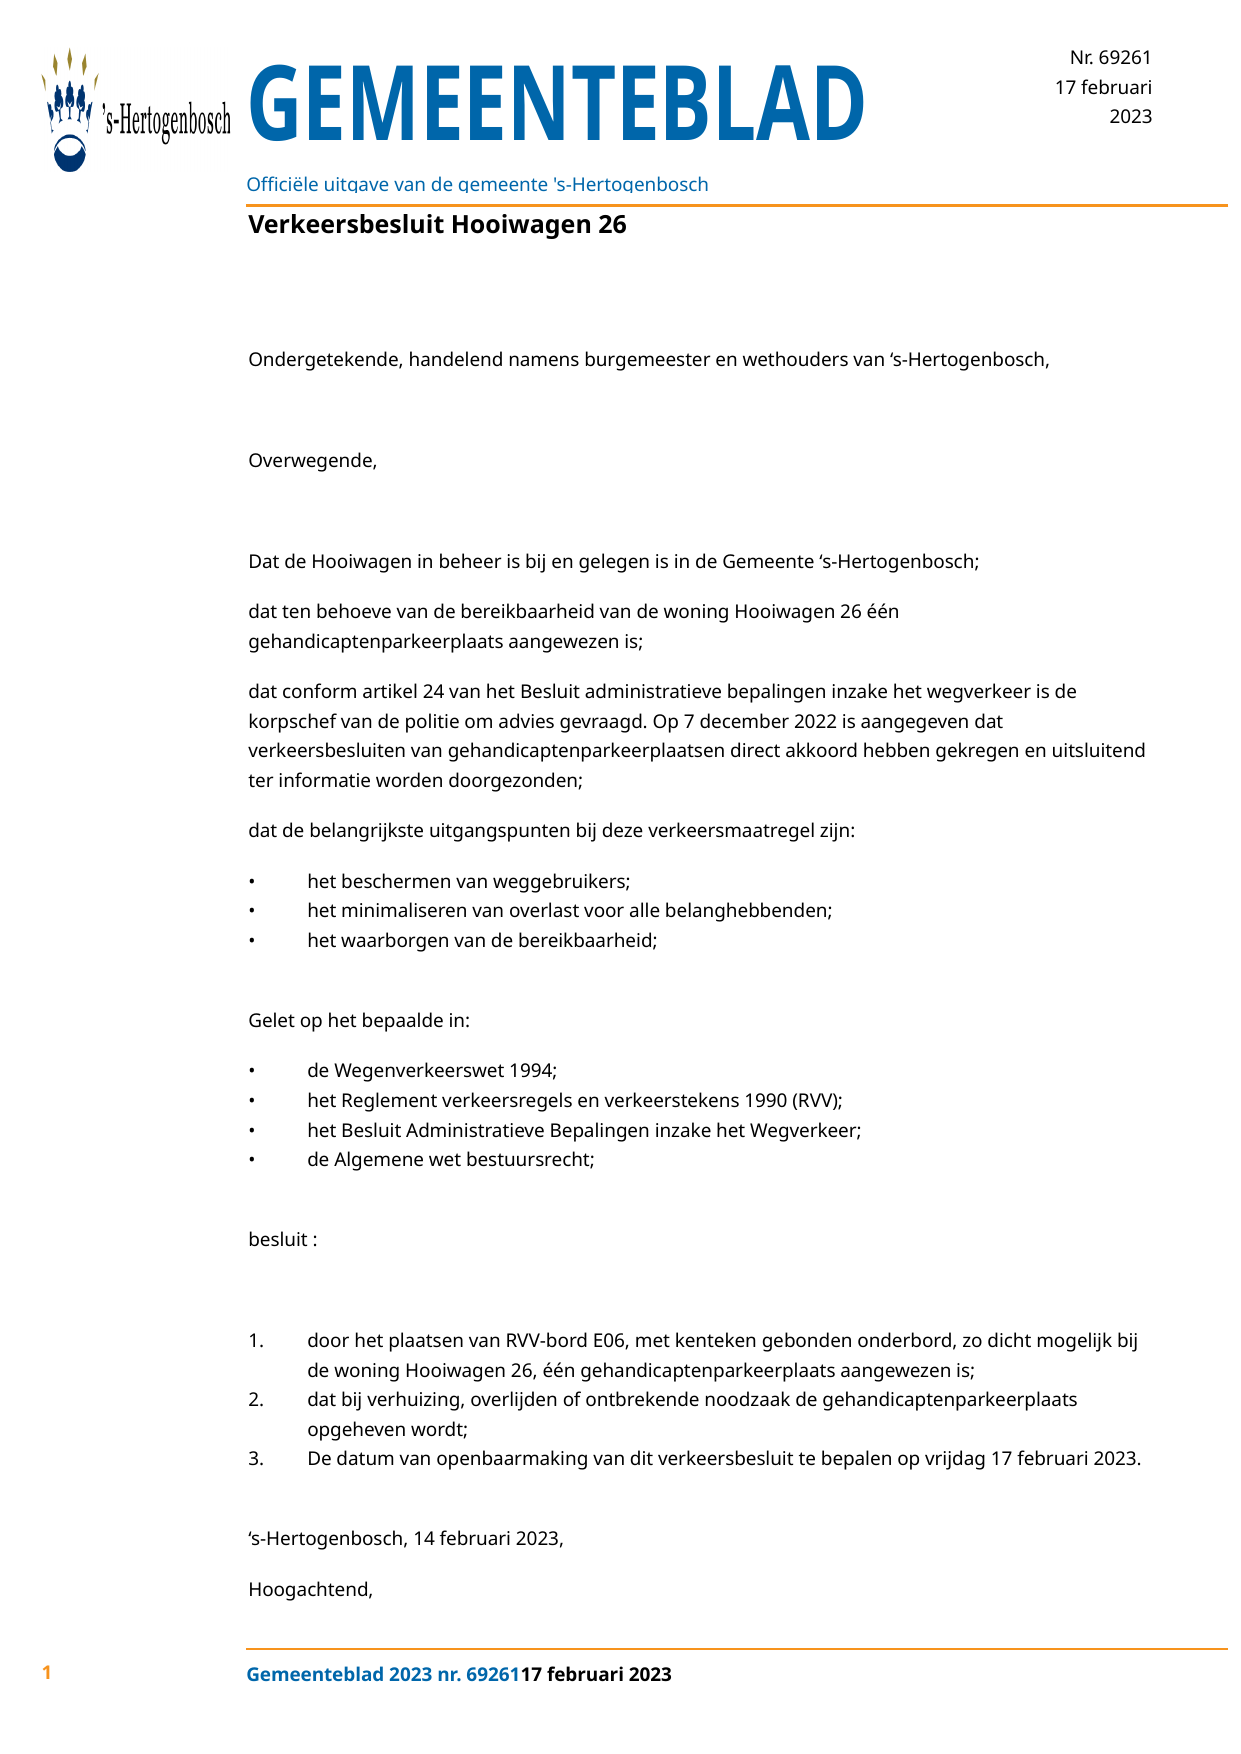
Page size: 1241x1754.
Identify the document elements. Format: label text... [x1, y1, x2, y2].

list de Algemene wet bestuursrecht; [248, 1146, 1152, 1172]
list het Besluit Administratieve Bepalingen inzake het Wegverkeer; [248, 1117, 1152, 1143]
list De datum van openbaarmaking van dit verkeersbesluit te bepalen op vrijdag 17 februari 2023. [248, 1446, 1152, 1471]
text Gelet op het bepaalde in: [248, 1007, 1152, 1033]
list door het plaatsen van RVV-bord E06, met kenteken gebonden onderbord, zo dicht mogelijk bij de woning Hooiwagen 26, één gehandicaptenparkeerplaats aangewezen is; [248, 1327, 1152, 1383]
text dat conform artikel 24 van het Besluit administratieve bepalingen inzake het wegverkeer is de korpschef van de politie om advies gevraagd. Op 7 december 2022 is aangegeven dat verkeersbesluiten van gehandicaptenparkeerplaatsen direct akkoord hebben gekregen en uitsluitend ter informatie worden doorgezonden; [248, 678, 1152, 793]
picture [41, 47, 231, 172]
text Dat de Hooiwagen in beheer is bij en gelegen is in de Gemeente ‘s-Hertogenbosch; [248, 548, 1152, 574]
list het Reglement verkeersregels en verkeerstekens 1990 (RVV); [248, 1087, 1152, 1113]
text ‘s-Hertogenbosch, 14 februari 2023, [248, 1526, 1152, 1551]
text Hoogachtend, [248, 1576, 1152, 1602]
text besluit : [248, 1226, 1152, 1252]
text Ondergetekende, handelend namens burgemeester en wethouders van ‘s-Hertogenbosch, [248, 346, 1152, 372]
text dat de belangrijkste uitgangspunten bij deze verkeersmaatregel zijn: [248, 818, 1152, 843]
text dat ten behoeve van de bereikbaarheid van de woning Hooiwagen 26 één gehandicaptenparkeerplaats aangewezen is; [248, 598, 1152, 654]
text Verkeersbesluit Hooiwagen 26 [248, 207, 1152, 241]
list het beschermen van weggebruikers; [248, 868, 1152, 894]
text Overwegende, [248, 447, 1152, 473]
list het waarborgen van de bereikbaarheid; [248, 927, 1152, 953]
list het minimaliseren van overlast voor alle belanghebbenden; [248, 898, 1152, 923]
list de Wegenverkeerswet 1994; [248, 1058, 1152, 1083]
list dat bij verhuizing, overlijden of ontbrekende noodzaak de gehandicaptenparkeerplaats opgeheven wordt; [248, 1386, 1152, 1442]
